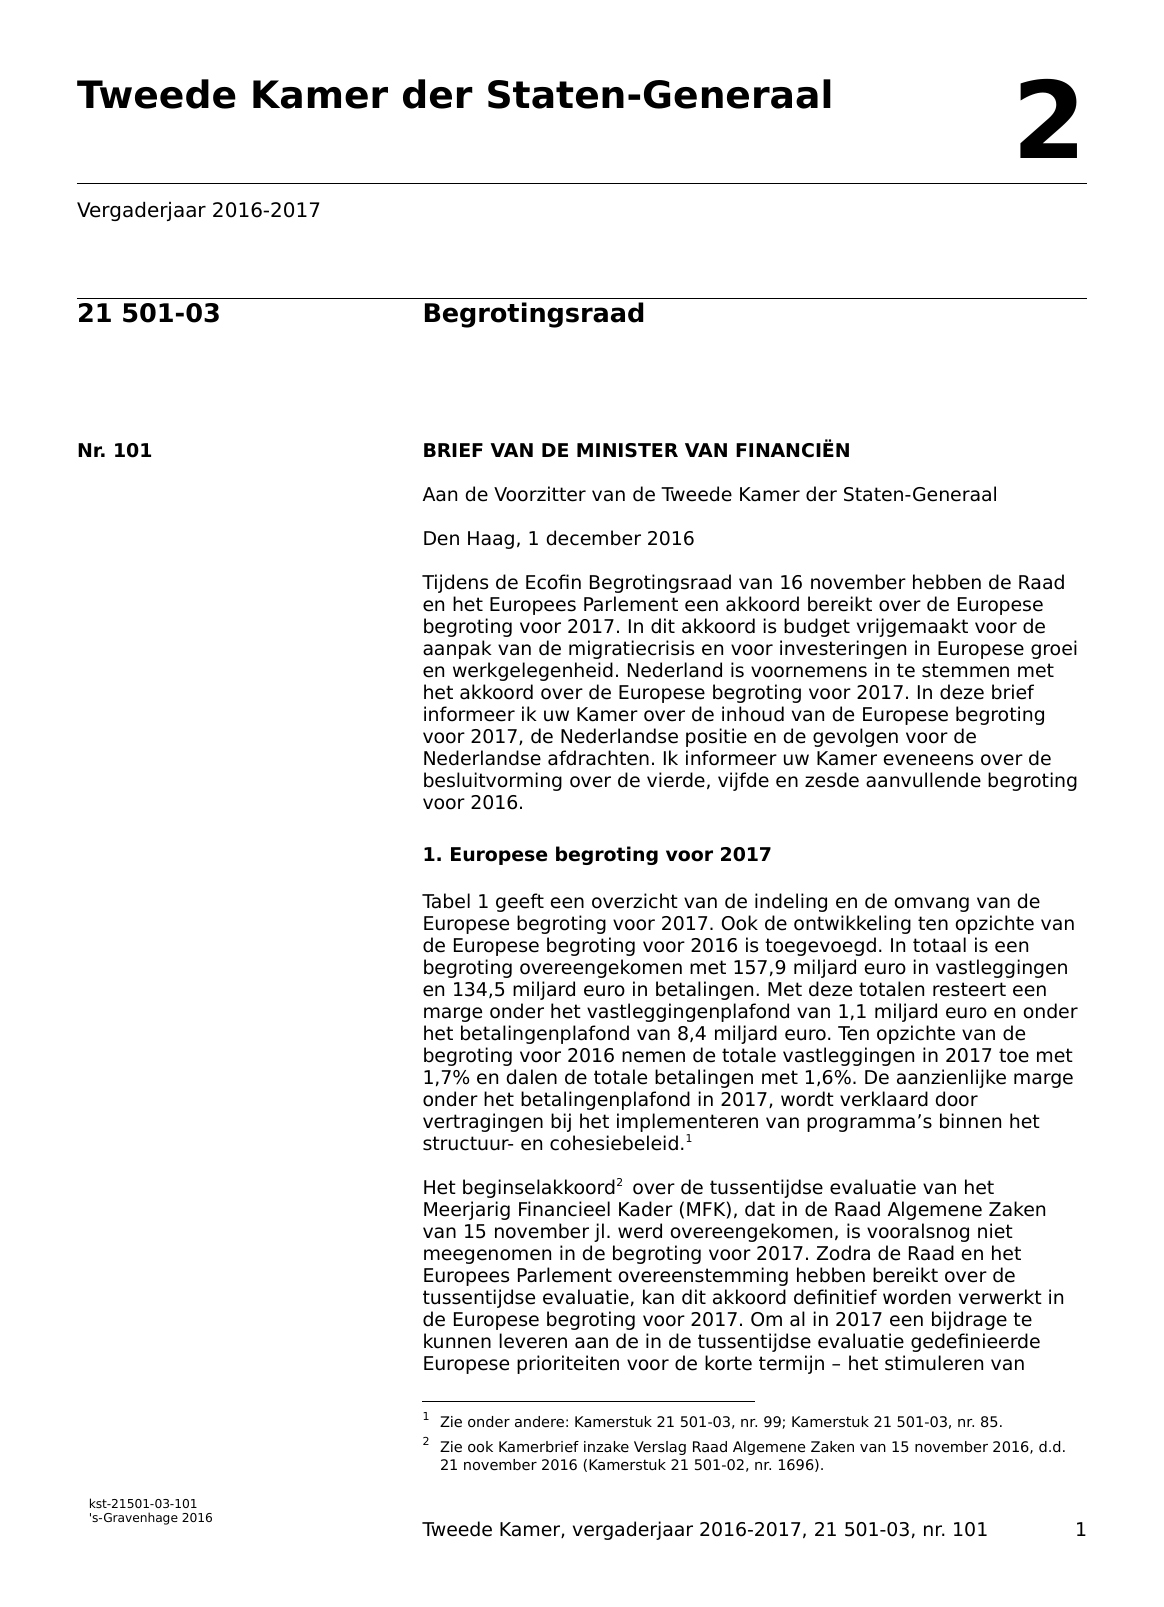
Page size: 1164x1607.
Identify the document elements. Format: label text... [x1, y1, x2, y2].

text Tijdens de Ecofin Begrotingsraad van 16 november hebben de Raad en het Europees Parlement een akkoord bereikt over de Europese begroting voor 2017. In dit akkoord is budget vrijgemaakt voor de aanpak van de migratiecrisis en voor investeringen in Europese groei en werkgelegenheid. Nederland is voornemens in te stemmen met het akkoord over de Europese begroting voor 2017. In deze brief informeer ik uw Kamer over de inhoud van de Europese begroting voor 2017, de Nederlandse positie en de gevolgen voor de Nederlandse afdrachten. Ik informeer uw Kamer eveneens over de besluitvorming over de vierde, vijfde en zesde aanvullende begroting voor 2016. [422, 572, 1087, 814]
text Den Haag, 1 december 2016 [422, 528, 1087, 550]
table_header Tweede Kamer der Staten-Generaal [77, 59, 886, 183]
table_cell Vergaderjaar 2016-2017 [77, 184, 1087, 298]
subtitle 1. Europese begroting voor 2017 [422, 844, 1087, 866]
text Het beginselakkoord over de tussentijdse evaluatie van het Meerjarig Financieel Kader (MFK), dat in de Raad Algemene Zaken van 15 november jl. werd overeengekomen, is vooralsnog niet meegenomen in de begroting voor 2017. Zodra de Raad en het Europees Parlement overeenstemming hebben bereikt over de tussentijdse evaluatie, kan dit akkoord definitief worden verwerkt in de Europese begroting voor 2017. Om al in 2017 een bijdrage te kunnen leveren aan de in de tussentijdse evaluatie gedefinieerde Europese prioriteiten voor de korte termijn – het stimuleren van [422, 1177, 1087, 1375]
text Zie onder andere: Kamerstuk 21 501-03, nr. 99; Kamerstuk 21 501-03, nr. 85. [422, 1410, 1087, 1432]
table_header 2 [886, 59, 1087, 183]
text Aan de Voorzitter van de Tweede Kamer der Staten-Generaal [422, 484, 1087, 506]
text Tabel 1 geeft een overzicht van de indeling en de omvang van de Europese begroting voor 2017. Ook de ontwikkeling ten opzichte van de Europese begroting voor 2016 is toegevoegd. In totaal is een begroting overeengekomen met 157,9 miljard euro in vastleggingen en 134,5 miljard euro in betalingen. Met deze totalen resteert een marge onder het vastleggingenplafond van 1,1 miljard euro en onder het betalingenplafond van 8,4 miljard euro. Ten opzichte van de begroting voor 2016 nemen de totale vastleggingen in 2017 toe met 1,7% en dalen de totale betalingen met 1,6%. De aanzienlijke marge onder het betalingenplafond in 2017, wordt verklaard door vertragingen bij het implementeren van programma’s binnen het structuur- en cohesiebeleid. [422, 891, 1087, 1155]
subtitle 21 501-03 Begrotingsraad [77, 299, 1087, 329]
text Zie ook Kamerbrief inzake Verslag Raad Algemene Zaken van 15 november 2016, d.d. 21 november 2016 (Kamerstuk 21 501-02, nr. 1696). [422, 1435, 1087, 1474]
text kst-21501-03-101 [88, 1497, 323, 1511]
text 's-Gravenhage 2016 [88, 1511, 323, 1525]
subtitle Nr. 101 BRIEF VAN DE MINISTER VAN FINANCIËN [77, 440, 1087, 462]
